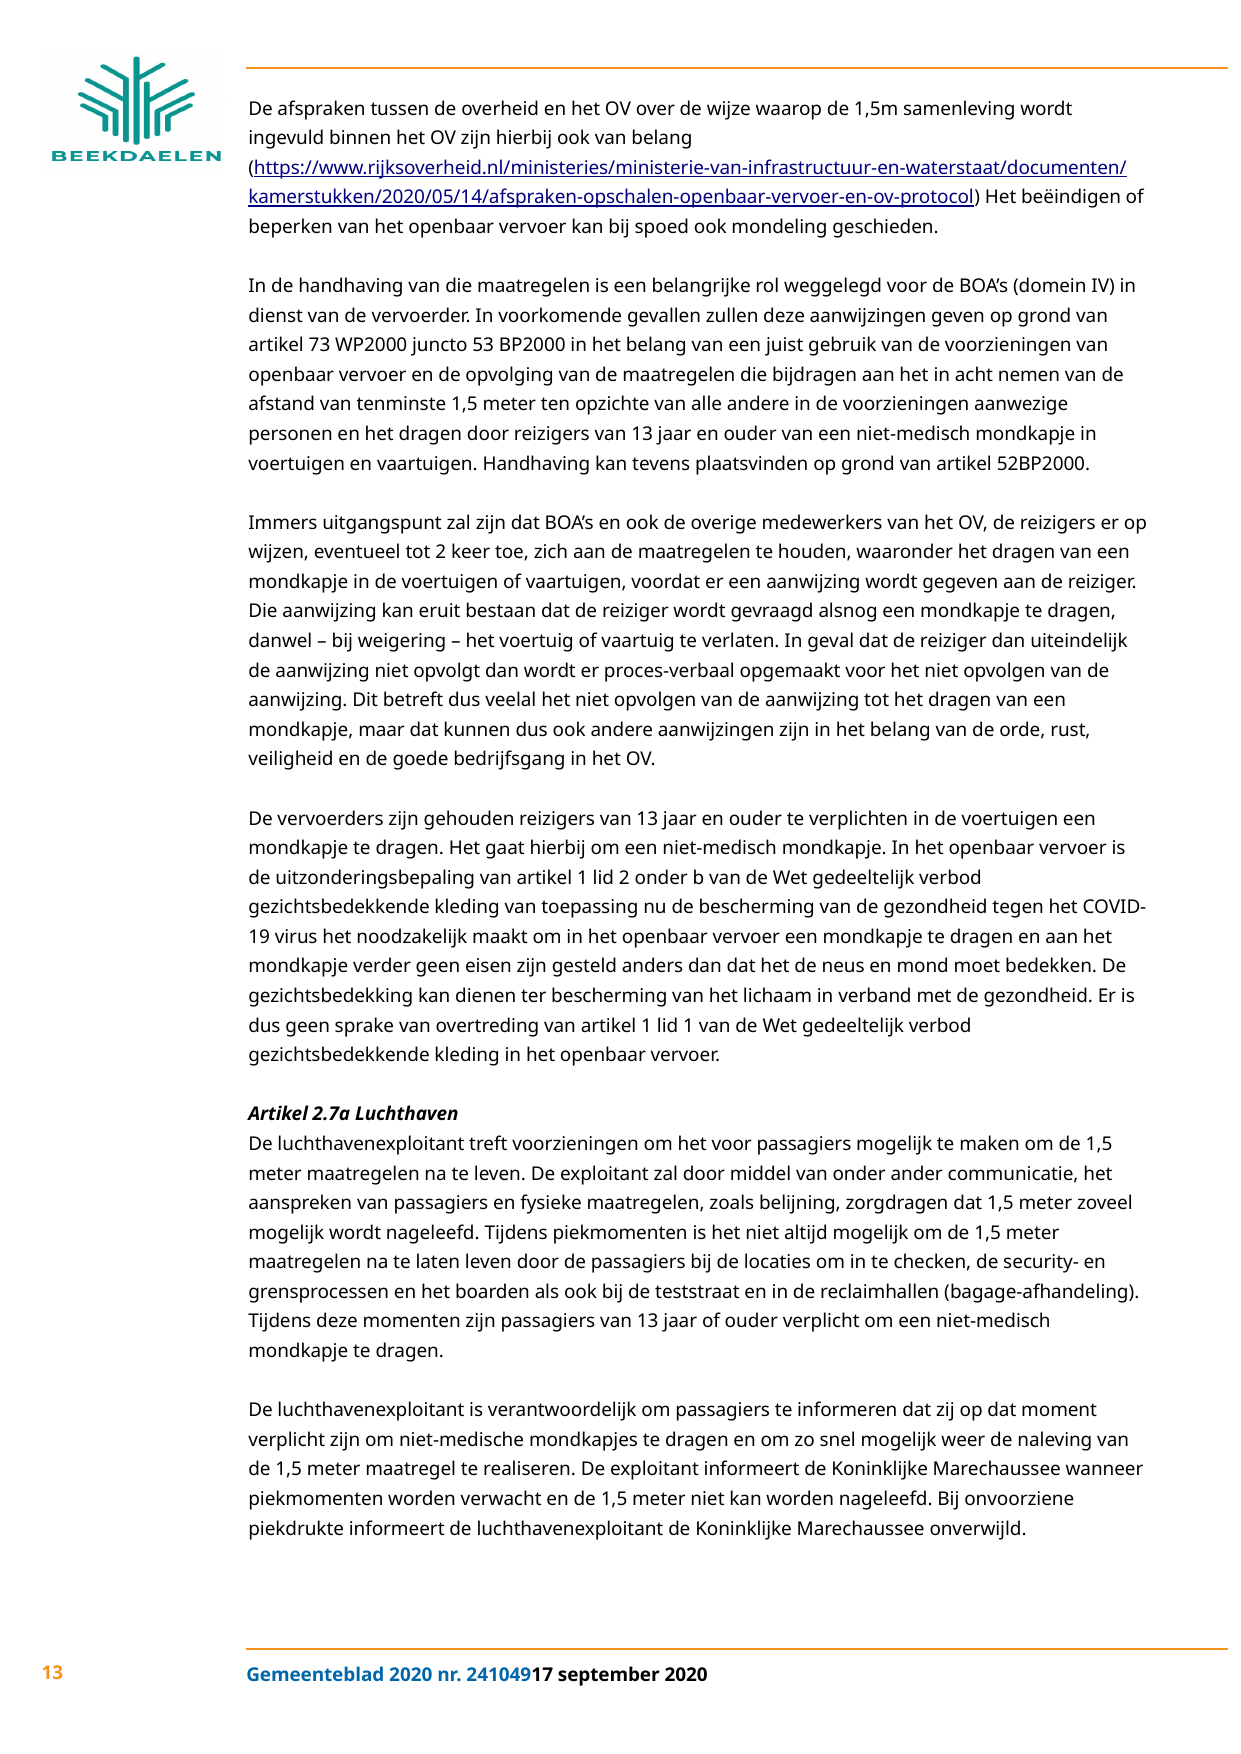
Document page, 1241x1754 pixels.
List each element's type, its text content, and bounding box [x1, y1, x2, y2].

text De luchthavenexploitant treft voorzieningen om het voor passagiers mogelijk te maken om de 1,5 meter maatregelen na te leven. De exploitant zal door middel van onder ander communicatie, het aanspreken van passagiers en fysieke maatregelen, zoals belijning, zorgdragen dat 1,5 meter zoveel mogelijk wordt nageleefd. Tijdens piekmomenten is het niet altijd mogelijk om de 1,5 meter maatregelen na te laten leven door de passagiers bij de locaties om in te checken, de security- en grensprocessen en het boarden als ook bij de teststraat en in de reclaimhallen (bagage-afhandeling). Tijdens deze momenten zijn passagiers van 13 jaar of ouder verplicht om een niet-medisch mondkapje te dragen. [248, 1130, 1152, 1363]
text Immers uitgangspunt zal zijn dat BOA’s en ook de overige medewerkers van het OV, de reizigers er op wijzen, eventueel tot 2 keer toe, zich aan de maatregelen te houden, waaronder het dragen van een mondkapje in de voertuigen of vaartuigen, voordat er een aanwijzing wordt gegeven aan de reiziger. Die aanwijzing kan eruit bestaan dat de reiziger wordt gevraagd alsnog een mondkapje te dragen, danwel – bij weigering – het voertuig of vaartuig te verlaten. In geval dat de reiziger dan uiteindelijk de aanwijzing niet opvolgt dan wordt er proces-verbaal opgemaakt voor het niet opvolgen van de aanwijzing. Dit betreft dus veelal het niet opvolgen van de aanwijzing tot het dragen van een mondkapje, maar dat kunnen dus ook andere aanwijzingen zijn in het belang van de orde, rust, veiligheid en de goede bedrijfsgang in het OV. [248, 509, 1152, 771]
text De luchthavenexploitant is verantwoordelijk om passagiers te informeren dat zij op dat moment verplicht zijn om niet-medische mondkapjes te dragen en om zo snel mogelijk weer de naleving van de 1,5 meter maatregel te realiseren. De exploitant informeert de Koninklijke Marechaussee wanneer piekmomenten worden verwacht en de 1,5 meter niet kan worden nageleefd. Bij onvoorziene piekdrukte informeert de luchthavenexploitant de Koninklijke Marechaussee onverwijld. [248, 1396, 1152, 1541]
text In de handhaving van die maatregelen is een belangrijke rol weggelegd voor de BOA’s (domein IV) in dienst van de vervoerder. In voorkomende gevallen zullen deze aanwijzingen geven op grond van artikel 73 WP2000 juncto 53 BP2000 in het belang van een juist gebruik van de voorzieningen van openbaar vervoer en de opvolging van de maatregelen die bijdragen aan het in acht nemen van de afstand van tenminste 1,5 meter ten opzichte van alle andere in de voorzieningen aanwezige personen en het dragen door reizigers van 13 jaar en ouder van een niet-medisch mondkapje in voertuigen en vaartuigen. Handhaving kan tevens plaatsvinden op grond van artikel 52BP2000. [248, 272, 1152, 476]
picture [41, 47, 231, 172]
text Artikel 2.7a Luchthaven [248, 1101, 1152, 1126]
text De afspraken tussen de overheid en het OV over de wijze waarop de 1,5m samenleving wordt ingevuld binnen het OV zijn hierbij ook van belang (https://www.rijksoverheid.nl/ministeries/ministerie-van-infrastructuur-en-waterstaat/documenten/kamerstukken/2020/05/14/afspraken-opschalen-openbaar-vervoer-en-ov-protocol) Het beëindigen of beperken van het openbaar vervoer kan bij spoed ook mondeling geschieden. [248, 95, 1152, 239]
text De vervoerders zijn gehouden reizigers van 13 jaar en ouder te verplichten in de voertuigen een mondkapje te dragen. Het gaat hierbij om een niet-medisch mondkapje. In het openbaar vervoer is de uitzonderingsbepaling van artikel 1 lid 2 onder b van de Wet gedeeltelijk verbod gezichtsbedekkende kleding van toepassing nu de bescherming van de gezondheid tegen het COVID-19 virus het noodzakelijk maakt om in het openbaar vervoer een mondkapje te dragen en aan het mondkapje verder geen eisen zijn gesteld anders dan dat het de neus en mond moet bedekken. De gezichtsbedekking kan dienen ter bescherming van het lichaam in verband met de gezondheid. Er is dus geen sprake van overtreding van artikel 1 lid 1 van de Wet gedeeltelijk verbod gezichtsbedekkende kleding in het openbaar vervoer. [248, 805, 1152, 1067]
